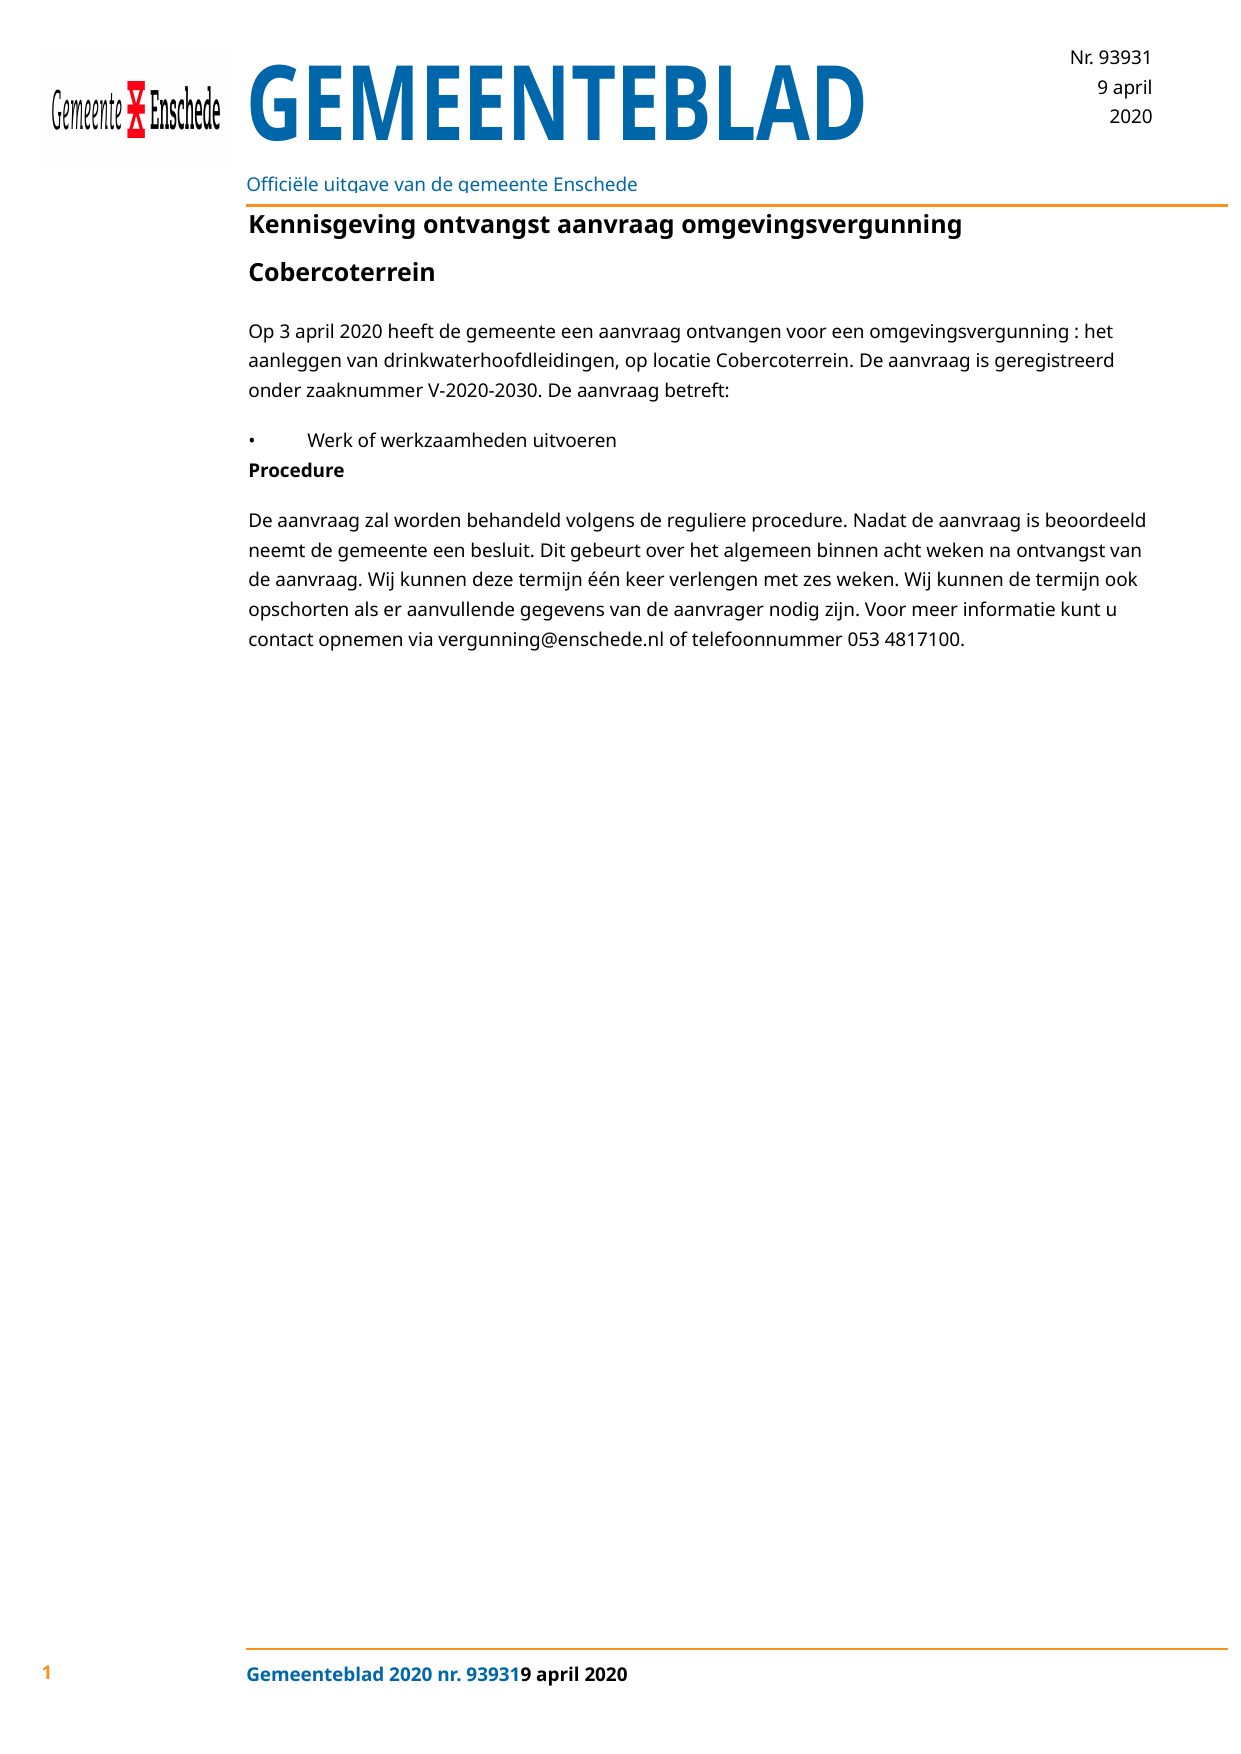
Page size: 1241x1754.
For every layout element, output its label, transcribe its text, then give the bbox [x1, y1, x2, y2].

text Kennisgeving ontvangst aanvraag omgevingsvergunning Cobercoterrein [248, 207, 1152, 288]
picture [41, 47, 231, 172]
text Procedure [248, 457, 1152, 483]
list Werk of werkzaamheden uitvoeren [248, 427, 1152, 453]
text Op 3 april 2020 heeft de gemeente een aanvraag ontvangen voor een omgevingsvergunning : het aanleggen van drinkwaterhoofdleidingen, op locatie Cobercoterrein. De aanvraag is geregistreerd onder zaaknummer V-2020-2030. De aanvraag betreft: [248, 318, 1152, 403]
text De aanvraag zal worden behandeld volgens de reguliere procedure. Nadat de aanvraag is beoordeeld neemt de gemeente een besluit. Dit gebeurt over het algemeen binnen acht weken na ontvangst van de aanvraag. Wij kunnen deze termijn één keer verlengen met zes weken. Wij kunnen de termijn ook opschorten als er aanvullende gegevens van de aanvrager nodig zijn. Voor meer informatie kunt u contact opnemen via vergunning@enschede.nl of telefoonnummer 053 4817100. [248, 507, 1152, 652]
